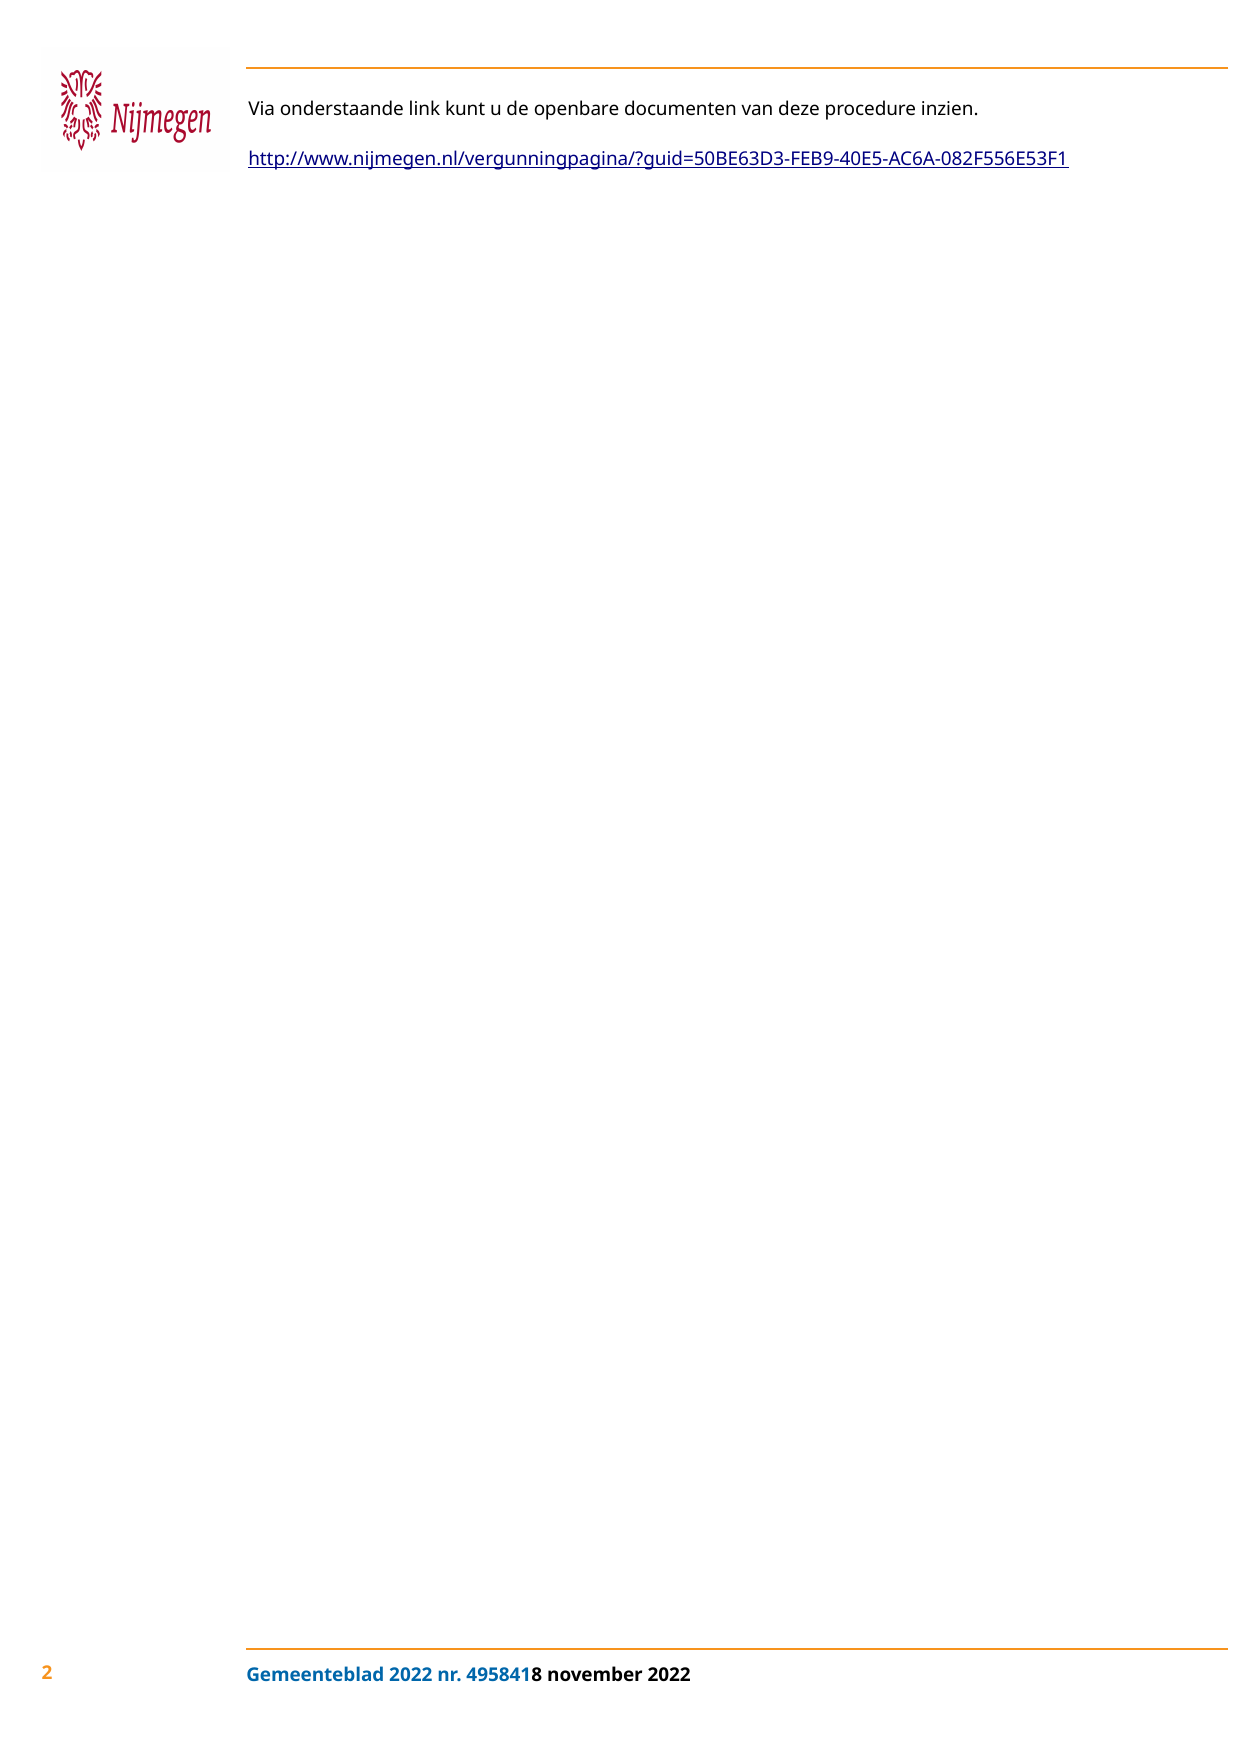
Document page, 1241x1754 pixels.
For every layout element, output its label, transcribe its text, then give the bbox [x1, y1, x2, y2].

text http://www.nijmegen.nl/vergunningpagina/?guid=50BE63D3-FEB9-40E5-AC6A-082F556E53F1 [248, 145, 1152, 171]
picture [41, 47, 231, 172]
text Via onderstaande link kunt u de openbare documenten van deze procedure inzien. [248, 95, 1152, 121]
